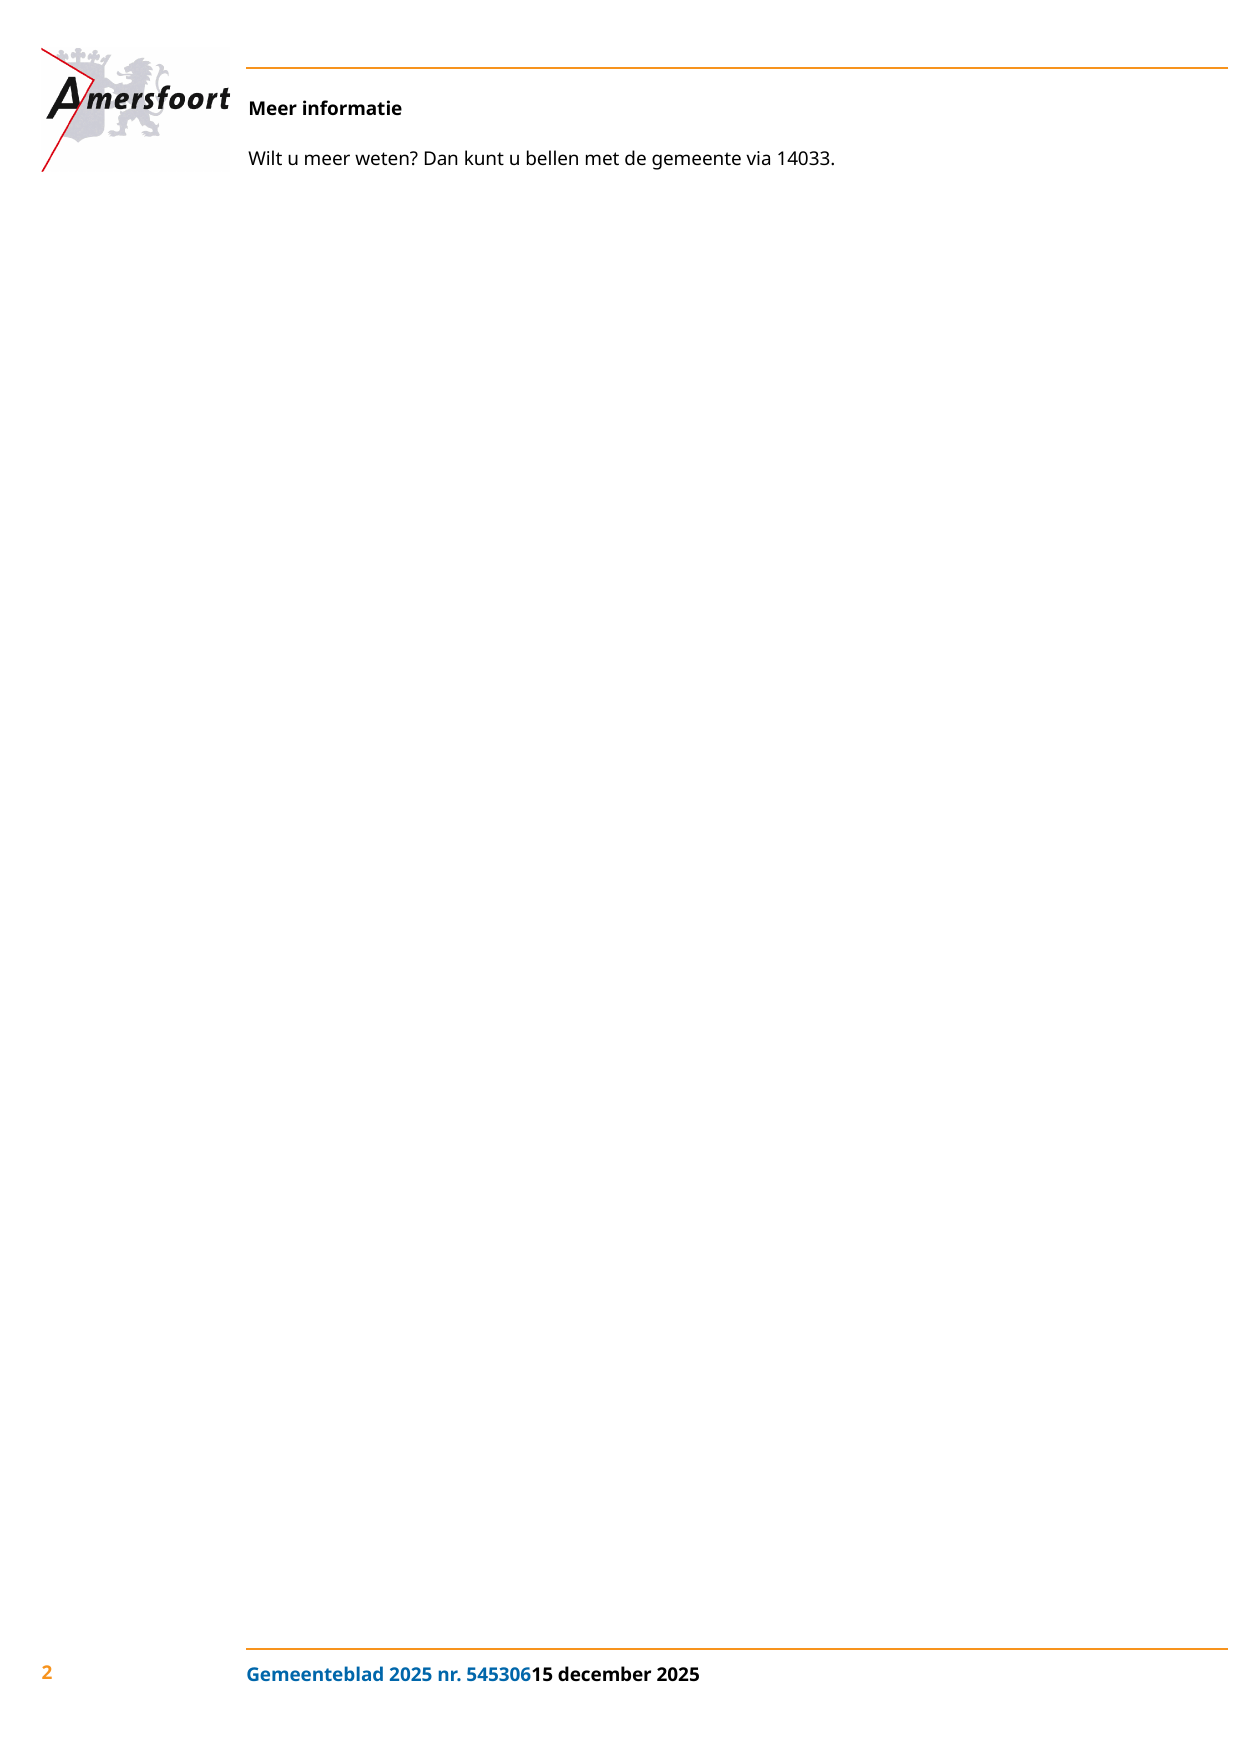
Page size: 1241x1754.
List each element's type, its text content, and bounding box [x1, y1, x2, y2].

picture [41, 47, 231, 172]
text Meer informatie [248, 95, 1152, 121]
text Wilt u meer weten? Dan kunt u bellen met de gemeente via 14033. [248, 145, 1152, 171]
